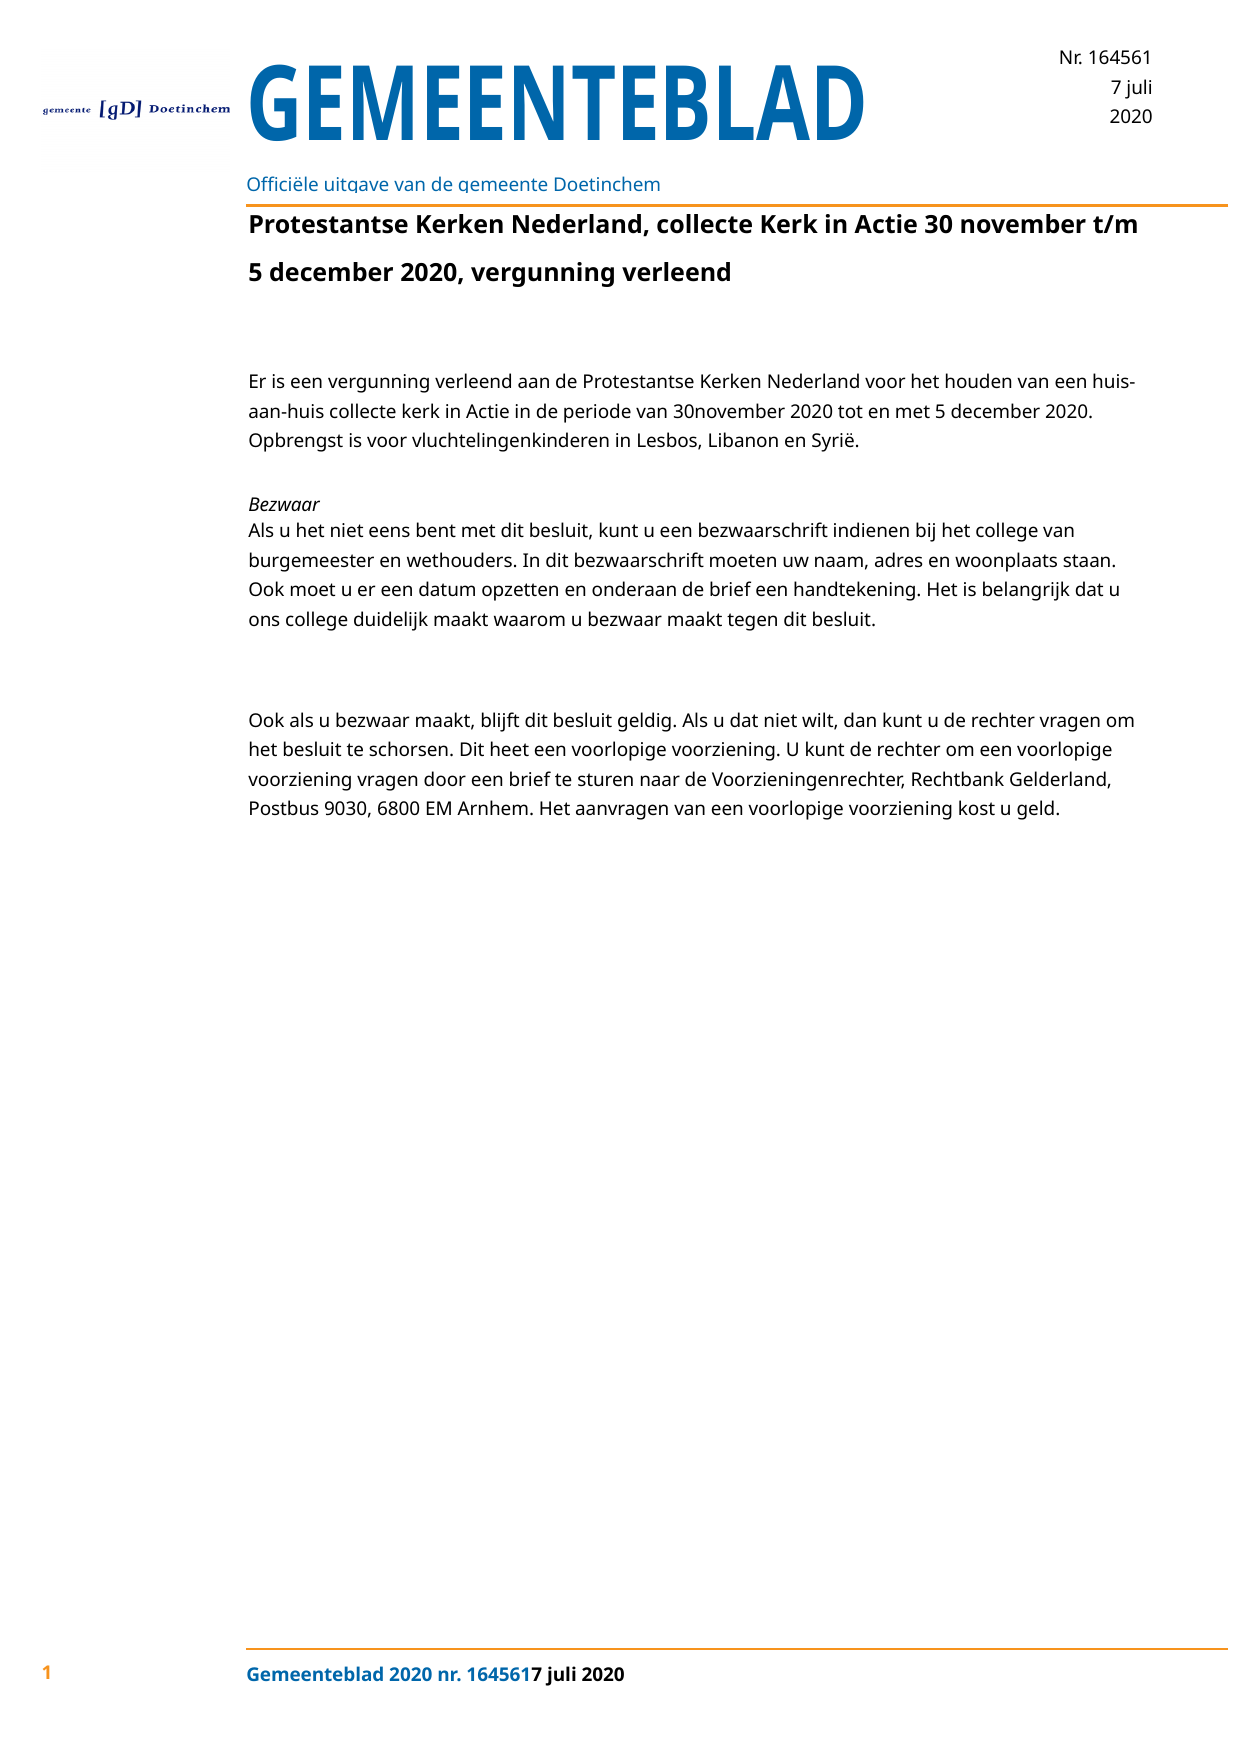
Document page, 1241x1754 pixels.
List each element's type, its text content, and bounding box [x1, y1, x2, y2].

picture [41, 47, 231, 172]
text Bezwaar [248, 491, 1152, 517]
text Er is een vergunning verleend aan de Protestantse Kerken Nederland voor het houden van een huis-aan-huis collecte kerk in Actie in de periode van 30november 2020 tot en met 5 december 2020. Opbrengst is voor vluchtelingenkinderen in Lesbos, Libanon en Syrië. [248, 368, 1152, 453]
text Ook als u bezwaar maakt, blijft dit besluit geldig. Als u dat niet wilt, dan kunt u de rechter vragen om het besluit te schorsen. Dit heet een voorlopige voorziening. U kunt de rechter om een voorlopige voorziening vragen door een brief te sturen naar de Voorzieningenrechter, Rechtbank Gelderland, Postbus 9030, 6800 EM Arnhem. Het aanvragen van een voorlopige voorziening kost u geld. [248, 707, 1152, 821]
text Protestantse Kerken Nederland, collecte Kerk in Actie 30 november t/m 5 december 2020, vergunning verleend [248, 207, 1152, 288]
text Als u het niet eens bent met dit besluit, kunt u een bezwaarschrift indienen bij het college van burgemeester en wethouders. In dit bezwaarschrift moeten uw naam, adres en woonplaats staan. Ook moet u er een datum opzetten en onderaan de brief een handtekening. Het is belangrijk dat u ons college duidelijk maakt waarom u bezwaar maakt tegen dit besluit. [248, 517, 1152, 632]
